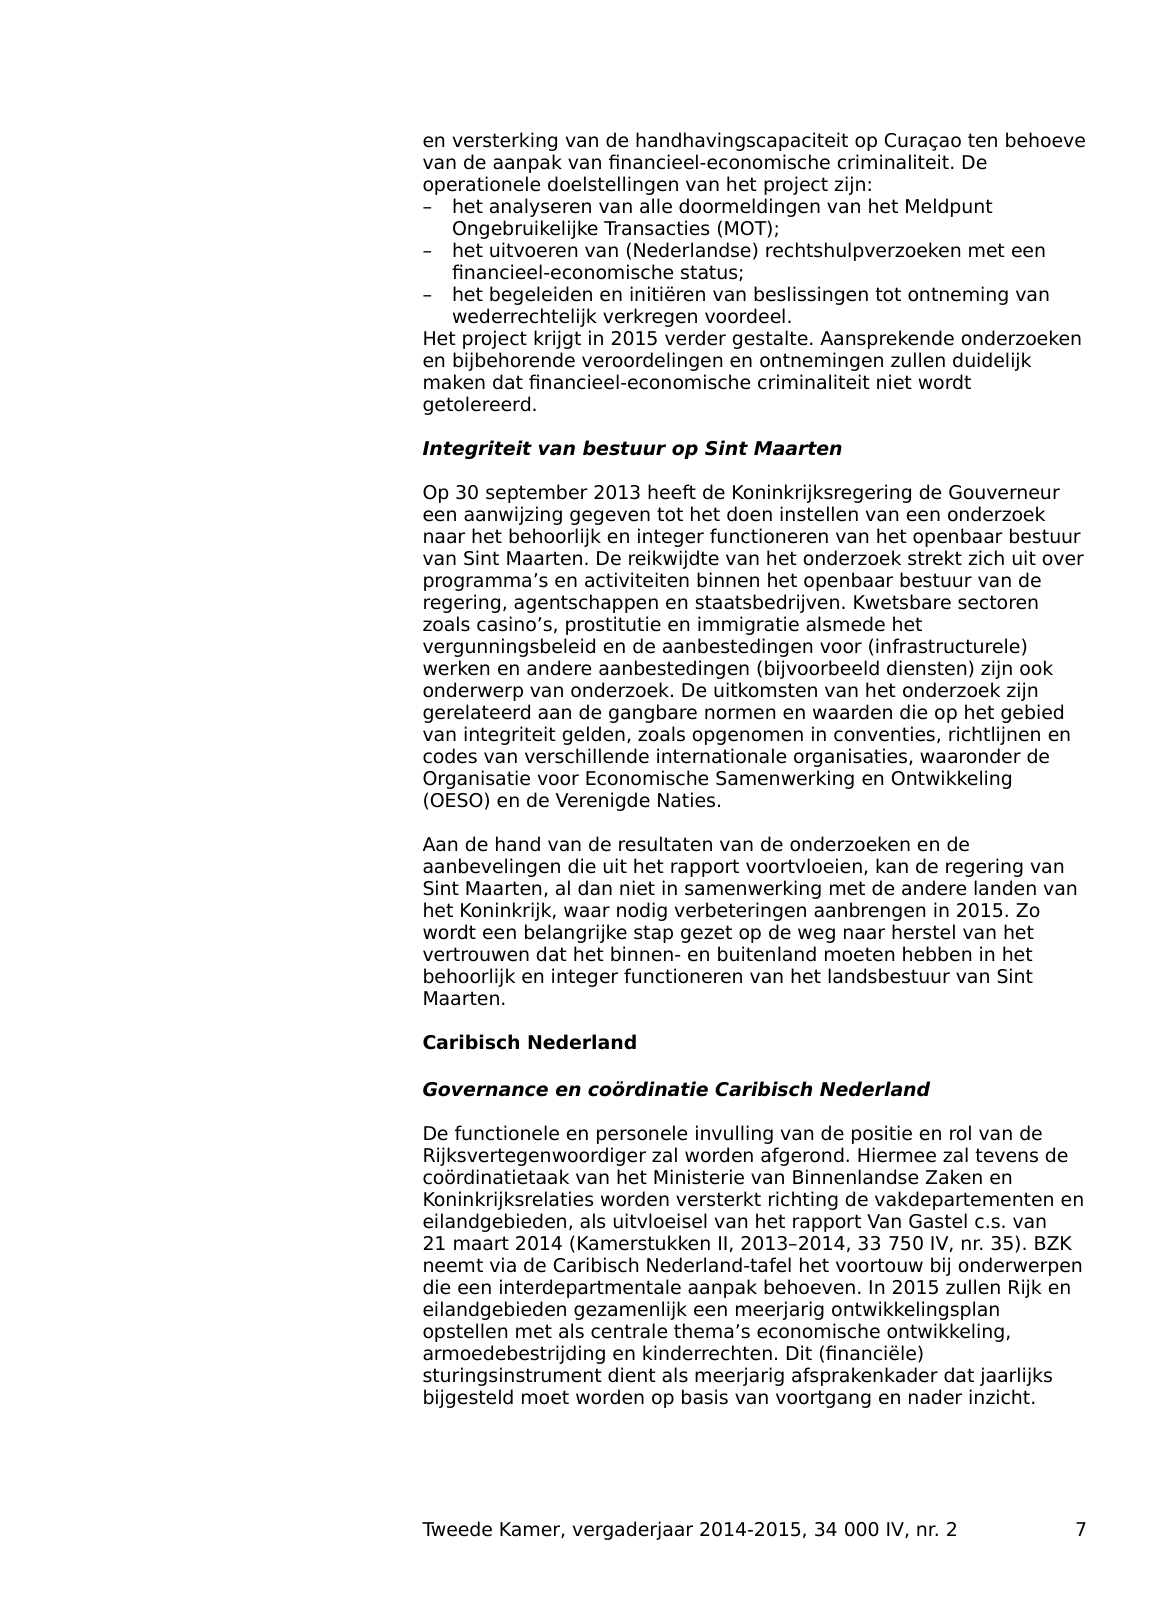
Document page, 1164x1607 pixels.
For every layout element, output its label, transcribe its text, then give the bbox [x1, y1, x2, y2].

text Op 30 september 2013 heeft de Koninkrijksregering de Gouverneur een aanwijzing gegeven tot het doen instellen van een onderzoek naar het behoorlijk en integer functioneren van het openbaar bestuur van Sint Maarten. De reikwijdte van het onderzoek strekt zich uit over programma’s en activiteiten binnen het openbaar bestuur van de regering, agentschappen en staatsbedrijven. Kwetsbare sectoren zoals casino’s, prostitutie en immigratie alsmede het vergunningsbeleid en de aanbestedingen voor (infrastructurele) werken en andere aanbestedingen (bijvoorbeeld diensten) zijn ook onderwerp van onderzoek. De uitkomsten van het onderzoek zijn gerelateerd aan de gangbare normen en waarden die op het gebied van integriteit gelden, zoals opgenomen in conventies, richtlijnen en codes van verschillende internationale organisaties, waaronder de Organisatie voor Economische Samenwerking en Ontwikkeling (OESO) en de Verenigde Naties. [422, 482, 1087, 812]
text Aan de hand van de resultaten van de onderzoeken en de aanbevelingen die uit het rapport voortvloeien, kan de regering van Sint Maarten, al dan niet in samenwerking met de andere landen van het Koninkrijk, waar nodig verbeteringen aanbrengen in 2015. Zo wordt een belangrijke stap gezet op de weg naar herstel van het vertrouwen dat het binnen- en buitenland moeten hebben in het behoorlijk en integer functioneren van het landsbestuur van Sint Maarten. [422, 834, 1087, 1010]
subtitle Governance en coördinatie Caribisch Nederland [422, 1079, 1087, 1101]
text De functionele en personele invulling van de positie en rol van de Rijksvertegenwoordiger zal worden afgerond. Hiermee zal tevens de coördinatietaak van het Ministerie van Binnenlandse Zaken en Koninkrijksrelaties worden versterkt richting de vakdepartementen en eilandgebieden, als uitvloeisel van het rapport Van Gastel c.s. van 21 maart 2014 (Kamerstukken II, 2013–2014, 33 750 IV, nr. 35). BZK neemt via de Caribisch Nederland-tafel het voortouw bij onderwerpen die een interdepartmentale aanpak behoeven. In 2015 zullen Rijk en eilandgebieden gezamenlijk een meerjarig ontwikkelingsplan opstellen met als centrale thema’s economische ontwikkeling, armoedebestrijding en kinderrechten. Dit (financiële) sturingsinstrument dient als meerjarig afsprakenkader dat jaarlijks bijgesteld moet worden op basis van voortgang en nader inzicht. [422, 1123, 1087, 1409]
subtitle Integriteit van bestuur op Sint Maarten [422, 438, 1087, 460]
text en versterking van de handhavingscapaciteit op Curaçao ten behoeve van de aanpak van financieel-economische criminaliteit. De operationele doelstellingen van het project zijn: [422, 130, 1087, 196]
text – het uitvoeren van (Nederlandse) rechtshulpverzoeken met een financieel-economische status; [422, 240, 1087, 284]
subtitle Caribisch Nederland [422, 1032, 1087, 1054]
text – het analyseren van alle doormeldingen van het Meldpunt Ongebruikelijke Transacties (MOT); [422, 196, 1087, 240]
text – het begeleiden en initiëren van beslissingen tot ontneming van wederrechtelijk verkregen voordeel. [422, 284, 1087, 328]
text Het project krijgt in 2015 verder gestalte. Aansprekende onderzoeken en bijbehorende veroordelingen en ontnemingen zullen duidelijk maken dat financieel-economische criminaliteit niet wordt getolereerd. [422, 328, 1087, 416]
